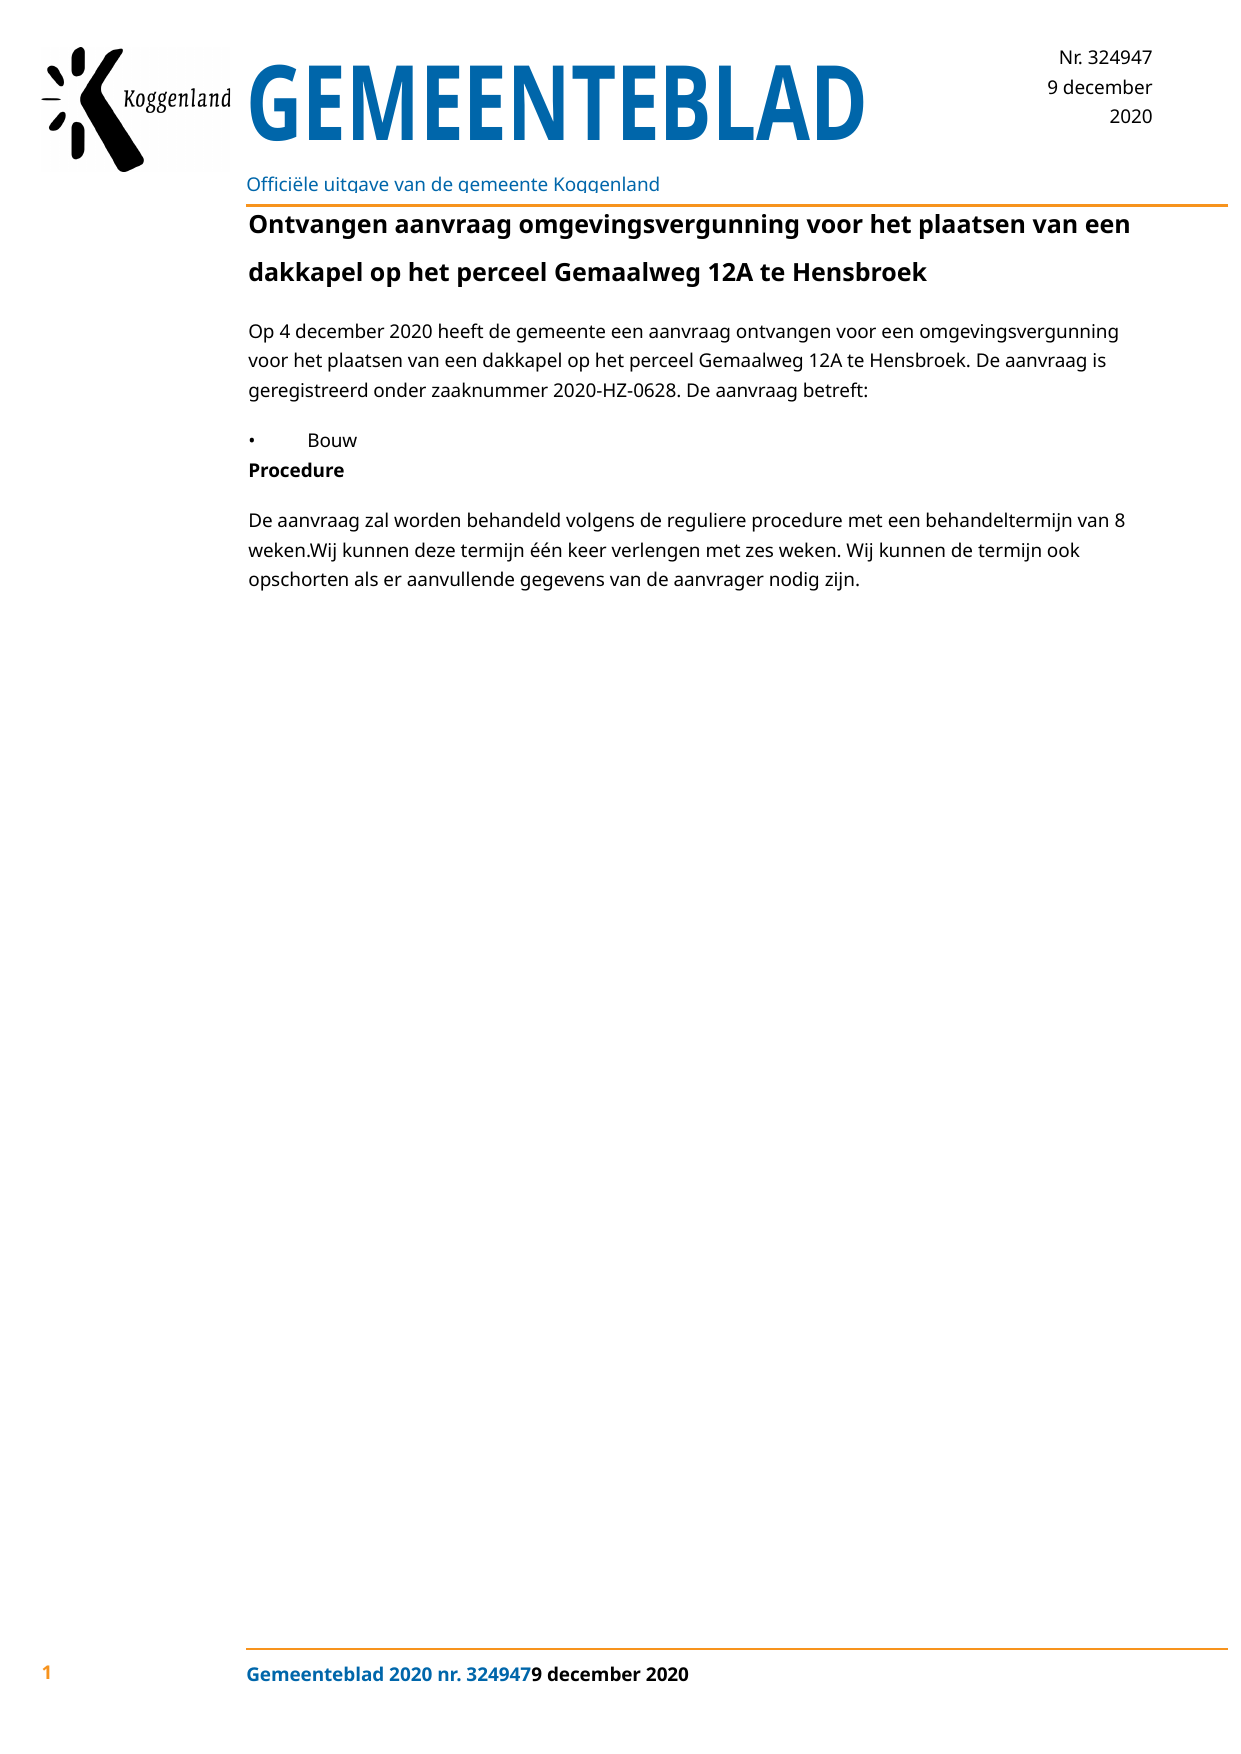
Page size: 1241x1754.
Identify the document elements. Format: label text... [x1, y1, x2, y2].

text Op 4 december 2020 heeft de gemeente een aanvraag ontvangen voor een omgevingsvergunning voor het plaatsen van een dakkapel op het perceel Gemaalweg 12A te Hensbroek. De aanvraag is geregistreerd onder zaaknummer 2020-HZ-0628. De aanvraag betreft: [248, 318, 1152, 403]
text Ontvangen aanvraag omgevingsvergunning voor het plaatsen van een dakkapel op het perceel Gemaalweg 12A te Hensbroek [248, 207, 1152, 288]
text Procedure [248, 457, 1152, 483]
picture [41, 47, 231, 172]
text De aanvraag zal worden behandeld volgens de reguliere procedure met een behandeltermijn van 8 weken.Wij kunnen deze termijn één keer verlengen met zes weken. Wij kunnen de termijn ook opschorten als er aanvullende gegevens van de aanvrager nodig zijn. [248, 507, 1152, 592]
list Bouw [248, 427, 1152, 453]
